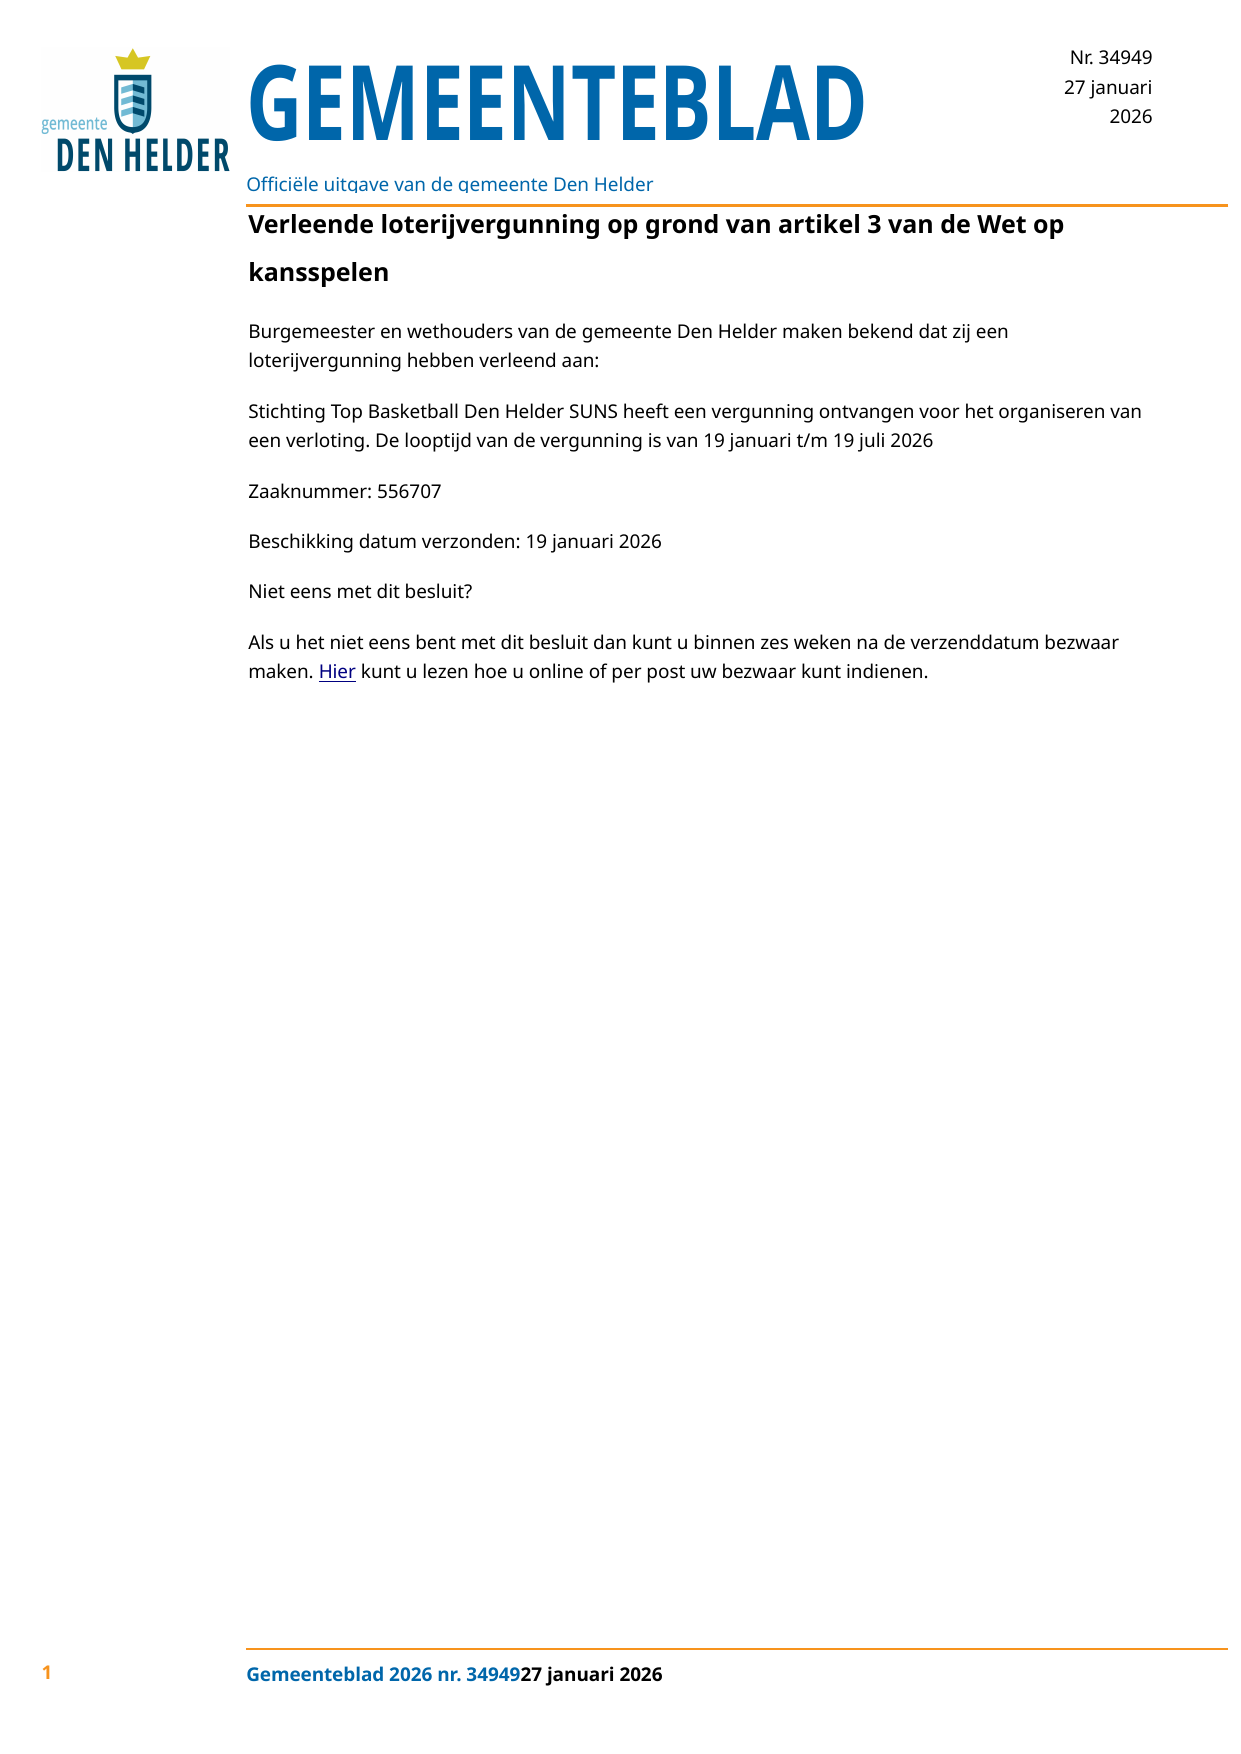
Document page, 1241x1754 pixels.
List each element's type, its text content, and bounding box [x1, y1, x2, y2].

text Burgemeester en wethouders van de gemeente Den Helder maken bekend dat zij een loterijvergunning hebben verleend aan: [248, 318, 1152, 373]
picture [182, 144, 187, 165]
text Beschikking datum verzonden: 19 januari 2026 [248, 528, 1152, 554]
text Zaaknummer: 556707 [248, 478, 1152, 504]
text Als u het niet eens bent met dit besluit dan kunt u binnen zes weken na de verzenddatum bezwaar maken. Hier kunt u lezen hoe u online of per post uw bezwaar kunt indienen. [248, 629, 1152, 684]
picture [100, 154, 106, 172]
picture [130, 157, 135, 172]
text Verleende loterijvergunning op grond van artikel 3 van de Wet op kansspelen [248, 207, 1152, 288]
picture [41, 47, 231, 172]
picture [63, 144, 68, 165]
text Stichting Top Basketball Den Helder SUNS heeft een vergunning ontvangen voor het organiseren van een verloting. De looptijd van de vergunning is van 19 januari t/m 19 juli 2026 [248, 398, 1152, 453]
picture [220, 160, 224, 172]
text Niet eens met dit besluit? [248, 579, 1152, 604]
